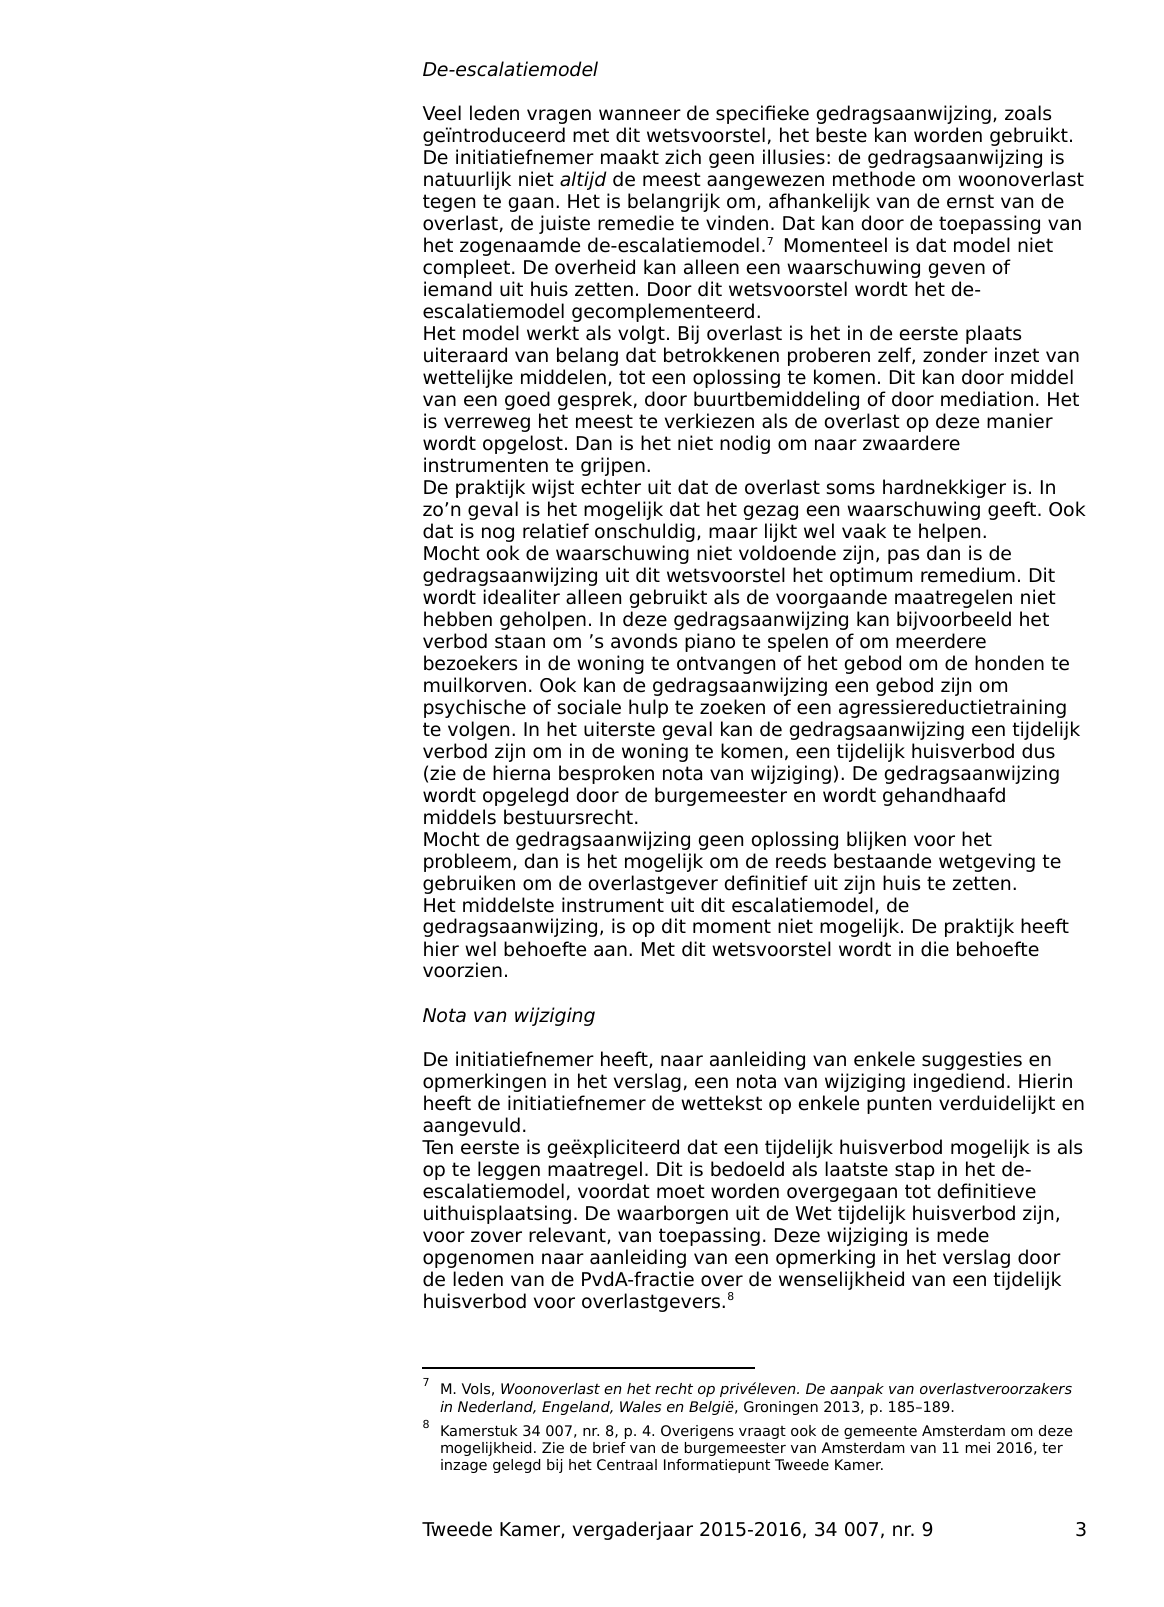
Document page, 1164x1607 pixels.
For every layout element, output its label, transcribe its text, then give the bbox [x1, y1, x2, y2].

subtitle Nota van wijziging [422, 1004, 1087, 1027]
text Kamerstuk 34 007, nr. 8, p. 4. Overigens vraagt ook de gemeente Amsterdam om deze mogelijkheid. Zie de brief van de burgemeester van Amsterdam van 11 mei 2016, ter inzage gelegd bij het Centraal Informatiepunt Tweede Kamer. [422, 1418, 1087, 1474]
subtitle De-escalatiemodel [422, 59, 1087, 81]
text Het model werkt als volgt. Bij overlast is het in de eerste plaats uiteraard van belang dat betrokkenen proberen zelf, zonder inzet van wettelijke middelen, tot een oplossing te komen. Dit kan door middel van een goed gesprek, door buurtbemiddeling of door mediation. Het is verreweg het meest te verkiezen als de overlast op deze manier wordt opgelost. Dan is het niet nodig om naar zwaardere instrumenten te grijpen. [422, 323, 1087, 477]
text De initiatiefnemer heeft, naar aanleiding van enkele suggesties en opmerkingen in het verslag, een nota van wijziging ingediend. Hierin heeft de initiatiefnemer de wettekst op enkele punten verduidelijkt en aangevuld. [422, 1049, 1087, 1137]
text De praktijk wijst echter uit dat de overlast soms hardnekkiger is. In zo’n geval is het mogelijk dat het gezag een waarschuwing geeft. Ook dat is nog relatief onschuldig, maar lijkt wel vaak te helpen. [422, 477, 1087, 543]
text Ten eerste is geëxpliciteerd dat een tijdelijk huisverbod mogelijk is als op te leggen maatregel. Dit is bedoeld als laatste stap in het de-escalatiemodel, voordat moet worden overgegaan tot definitieve uithuisplaatsing. De waarborgen uit de Wet tijdelijk huisverbod zijn, voor zover relevant, van toepassing. Deze wijziging is mede opgenomen naar aanleiding van een opmerking in het verslag door de leden van de PvdA-fractie over de wenselijkheid van een tijdelijk huisverbod voor overlastgevers. [422, 1137, 1087, 1312]
text Veel leden vragen wanneer de specifieke gedragsaanwijzing, zoals geïntroduceerd met dit wetsvoorstel, het beste kan worden gebruikt. De initiatiefnemer maakt zich geen illusies: de gedragsaanwijzing is natuurlijk niet altijd de meest aangewezen methode om woonoverlast tegen te gaan. Het is belangrijk om, afhankelijk van de ernst van de overlast, de juiste remedie te vinden. Dat kan door de toepassing van het zogenaamde de-escalatiemodel. Momenteel is dat model niet compleet. De overheid kan alleen een waarschuwing geven of iemand uit huis zetten. Door dit wetsvoorstel wordt het de-escalatiemodel gecomplementeerd. [422, 103, 1087, 323]
text Mocht ook de waarschuwing niet voldoende zijn, pas dan is de gedragsaanwijzing uit dit wetsvoorstel het optimum remedium. Dit wordt idealiter alleen gebruikt als de voorgaande maatregelen niet hebben geholpen. In deze gedragsaanwijzing kan bijvoorbeeld het verbod staan om ’s avonds piano te spelen of om meerdere bezoekers in de woning te ontvangen of het gebod om de honden te muilkorven. Ook kan de gedragsaanwijzing een gebod zijn om psychische of sociale hulp te zoeken of een agressiereductietraining te volgen. In het uiterste geval kan de gedragsaanwijzing een tijdelijk verbod zijn om in de woning te komen, een tijdelijk huisverbod dus (zie de hierna besproken nota van wijziging). De gedragsaanwijzing wordt opgelegd door de burgemeester en wordt gehandhaafd middels bestuursrecht. [422, 543, 1087, 828]
text M. Vols, Woonoverlast en het recht op privéleven. De aanpak van overlastveroorzakers in Nederland, Engeland, Wales en België, Groningen 2013, p. 185–189. [422, 1377, 1087, 1416]
text Mocht de gedragsaanwijzing geen oplossing blijken voor het probleem, dan is het mogelijk om de reeds bestaande wetgeving te gebruiken om de overlastgever definitief uit zijn huis te zetten. [422, 828, 1087, 894]
text Het middelste instrument uit dit escalatiemodel, de gedragsaanwijzing, is op dit moment niet mogelijk. De praktijk heeft hier wel behoefte aan. Met dit wetsvoorstel wordt in die behoefte voorzien. [422, 894, 1087, 982]
